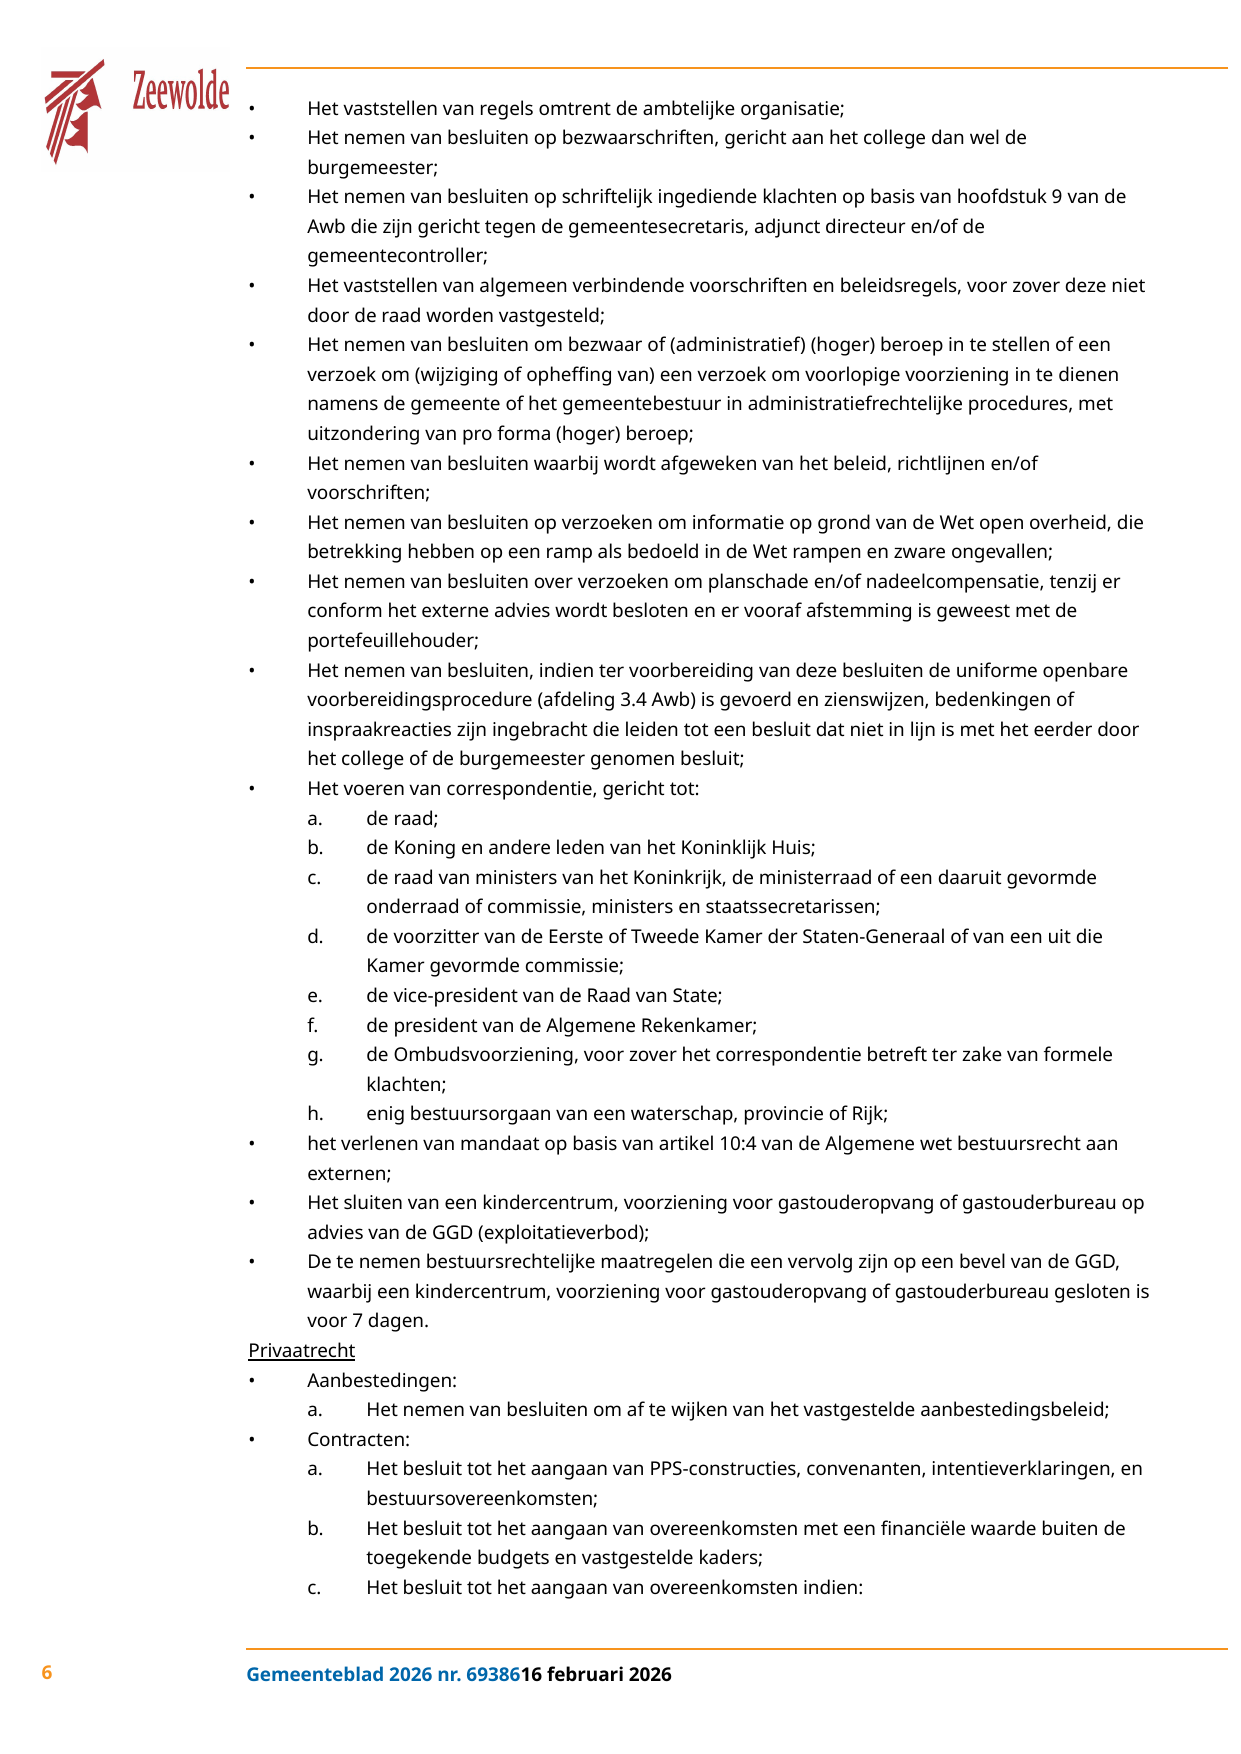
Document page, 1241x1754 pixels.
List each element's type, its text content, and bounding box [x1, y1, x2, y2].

list enig bestuursorgaan van een waterschap, provincie of Rijk; [307, 1101, 1152, 1126]
list Het nemen van besluiten over verzoeken om planschade en/of nadeelcompensatie, tenzij er conform het externe advies wordt besloten en er vooraf afstemming is geweest met de portefeuillehouder; [248, 568, 1152, 653]
list Het nemen van besluiten waarbij wordt afgeweken van het beleid, richtlijnen en/of voorschriften; [248, 450, 1152, 505]
list de Koning en andere leden van het Koninklijk Huis; [307, 834, 1152, 860]
list Het besluit tot het aangaan van PPS-constructies, convenanten, intentieverklaringen, en bestuursovereenkomsten; [307, 1456, 1152, 1511]
list Het voeren van correspondentie, gericht tot: [248, 775, 1152, 801]
list Het vaststellen van regels omtrent de ambtelijke organisatie; [248, 95, 1152, 121]
list de raad van ministers van het Koninkrijk, de ministerraad of een daaruit gevormde onderraad of commissie, ministers en staatssecretarissen; [307, 864, 1152, 919]
list Het besluit tot het aangaan van overeenkomsten met een financiële waarde buiten de toegekende budgets en vastgestelde kaders; [307, 1515, 1152, 1570]
list Het nemen van besluiten, indien ter voorbereiding van deze besluiten de uniforme openbare voorbereidingsprocedure (afdeling 3.4 Awb) is gevoerd en zienswijzen, bedenkingen of inspraakreacties zijn ingebracht die leiden tot een besluit dat niet in lijn is met het eerder door het college of de burgemeester genomen besluit; [248, 657, 1152, 771]
list Aanbestedingen: [248, 1367, 1152, 1393]
list Het nemen van besluiten om bezwaar of (administratief) (hoger) beroep in te stellen of een verzoek om (wijziging of opheffing van) een verzoek om voorlopige voorziening in te dienen namens de gemeente of het gemeentebestuur in administratiefrechtelijke procedures, met uitzondering van pro forma (hoger) beroep; [248, 331, 1152, 446]
list Het vaststellen van algemeen verbindende voorschriften en beleidsregels, voor zover deze niet door de raad worden vastgesteld; [248, 272, 1152, 328]
list Het nemen van besluiten op schriftelijk ingediende klachten op basis van hoofdstuk 9 van de Awb die zijn gericht tegen de gemeentesecretaris, adjunct directeur en/of de gemeentecontroller; [248, 183, 1152, 268]
list Het nemen van besluiten op bezwaarschriften, gericht aan het college dan wel de burgemeester; [248, 124, 1152, 180]
list de president van de Algemene Rekenkamer; [307, 1012, 1152, 1038]
list De te nemen bestuursrechtelijke maatregelen die een vervolg zijn op een bevel van de GGD, waarbij een kindercentrum, voorziening voor gastouderopvang of gastouderbureau gesloten is voor 7 dagen. [248, 1248, 1152, 1333]
picture [41, 47, 231, 172]
text Privaatrecht [248, 1337, 1152, 1363]
list de raad; [307, 805, 1152, 831]
list de voorzitter van de Eerste of Tweede Kamer der Staten-Generaal of van een uit die Kamer gevormde commissie; [307, 923, 1152, 978]
list het verlenen van mandaat op basis van artikel 10:4 van de Algemene wet bestuursrecht aan externen; [248, 1130, 1152, 1186]
list de vice-president van de Raad van State; [307, 982, 1152, 1008]
list Het besluit tot het aangaan van overeenkomsten indien: [307, 1574, 1152, 1600]
list Het nemen van besluiten op verzoeken om informatie op grond van de Wet open overheid, die betrekking hebben op een ramp als bedoeld in de Wet rampen en zware ongevallen; [248, 509, 1152, 564]
list Contracten: [248, 1426, 1152, 1452]
list Het nemen van besluiten om af te wijken van het vastgestelde aanbestedingsbeleid; [307, 1396, 1152, 1422]
list Het sluiten van een kindercentrum, voorziening voor gastouderopvang of gastouderbureau op advies van de GGD (exploitatieverbod); [248, 1189, 1152, 1245]
list de Ombudsvoorziening, voor zover het correspondentie betreft ter zake van formele klachten; [307, 1041, 1152, 1097]
